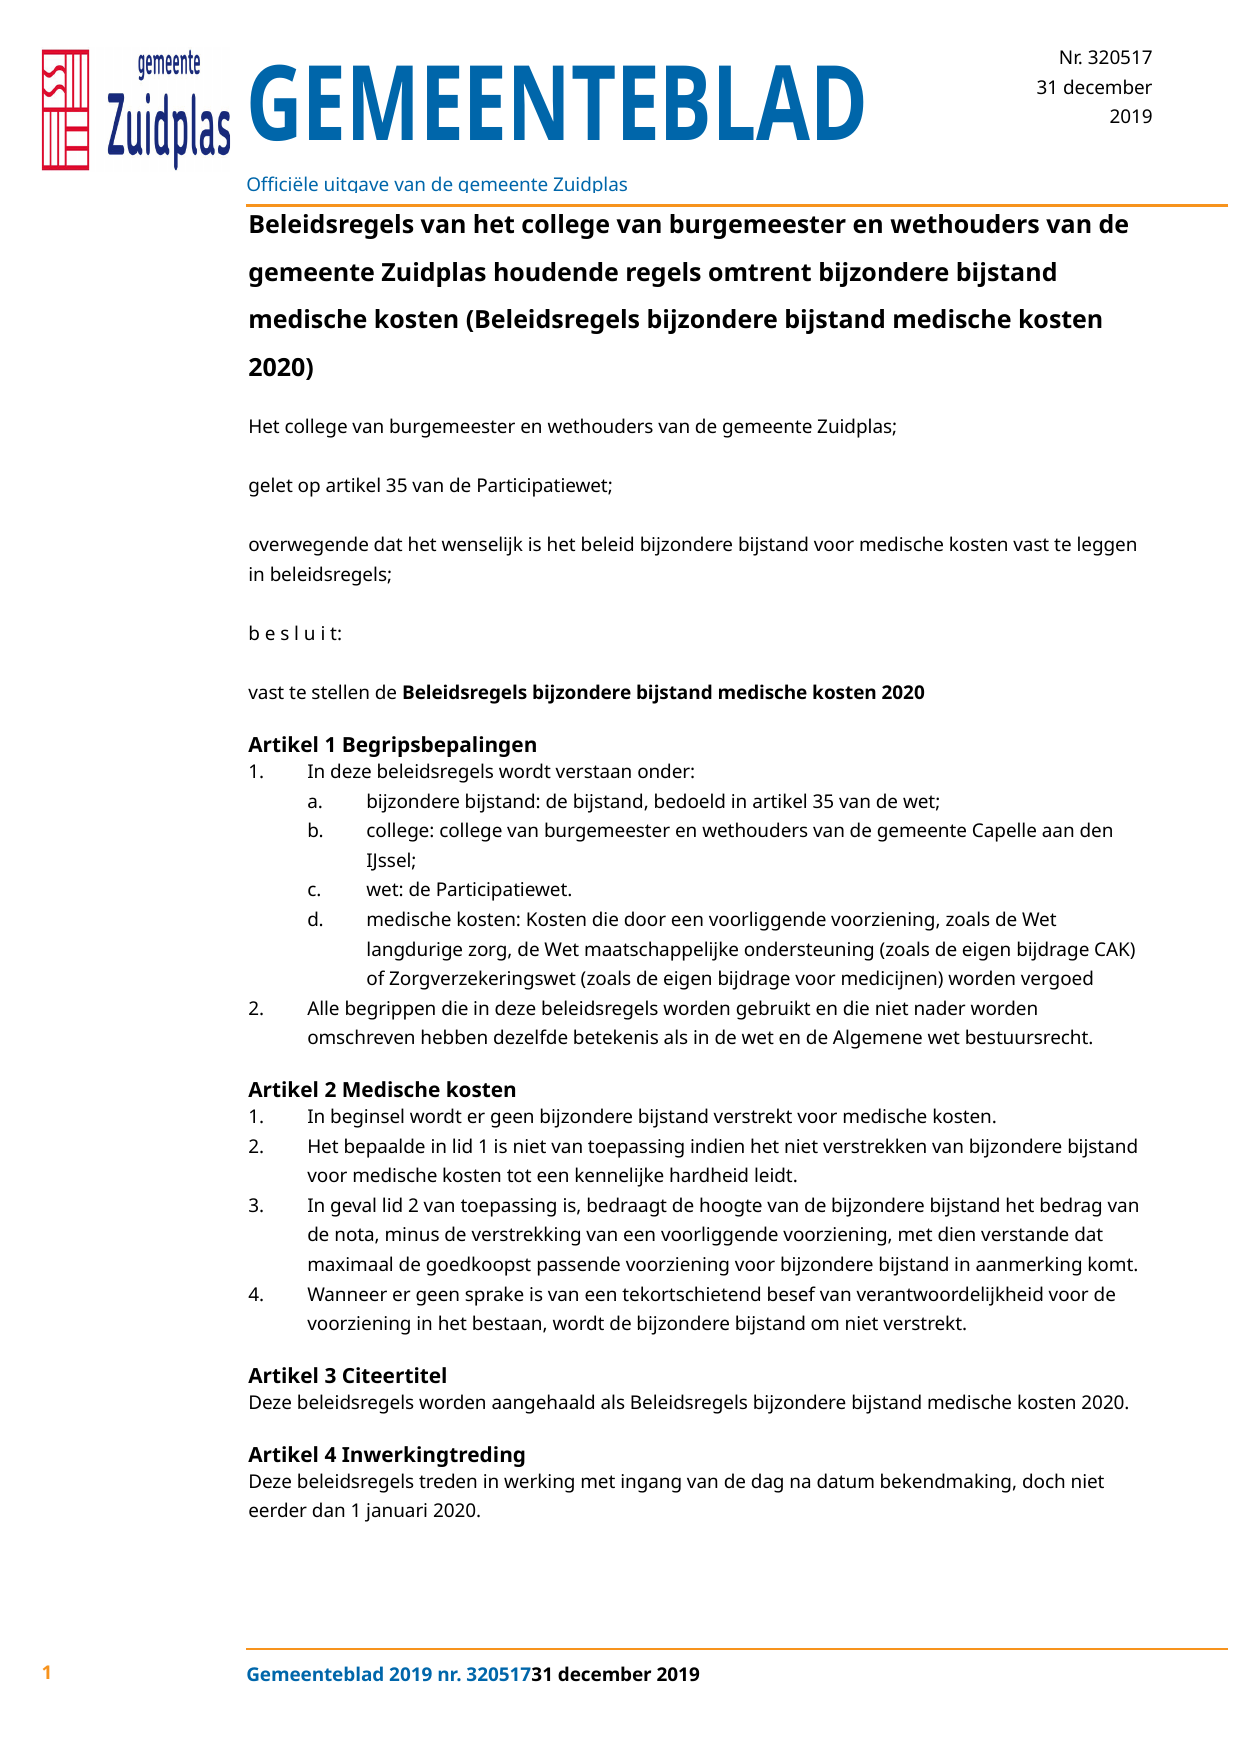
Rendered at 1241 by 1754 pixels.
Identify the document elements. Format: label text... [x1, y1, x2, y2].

text Het college van burgemeester en wethouders van de gemeente Zuidplas; [248, 413, 1152, 439]
list Wanneer er geen sprake is van een tekortschietend besef van verantwoordelijkheid voor de voorziening in het bestaan, wordt de bijzondere bijstand om niet verstrekt. [248, 1281, 1152, 1336]
text Artikel 4 Inwerkingtreding [248, 1440, 1152, 1468]
text vast te stellen de Beleidsregels bijzondere bijstand medische kosten 2020 [248, 679, 1152, 705]
text Deze beleidsregels treden in werking met ingang van de dag na datum bekendmaking, doch niet eerder dan 1 januari 2020. [248, 1468, 1152, 1523]
list medische kosten: Kosten die door een voorliggende voorziening, zoals de Wet langdurige zorg, de Wet maatschappelijke ondersteuning (zoals de eigen bijdrage CAK) of Zorgverzekeringswet (zoals de eigen bijdrage voor medicijnen) worden vergoed [307, 906, 1152, 991]
list In geval lid 2 van toepassing is, bedraagt de hoogte van de bijzondere bijstand het bedrag van de nota, minus de verstrekking van een voorliggende voorziening, met dien verstande dat maximaal de goedkoopst passende voorziening voor bijzondere bijstand in aanmerking komt. [248, 1192, 1152, 1277]
text Artikel 2 Medische kosten [248, 1075, 1152, 1103]
text b e s l u i t: [248, 620, 1152, 646]
list Alle begrippen die in deze beleidsregels worden gebruikt en die niet nader worden omschreven hebben dezelfde betekenis als in de wet en de Algemene wet bestuursrecht. [248, 995, 1152, 1050]
text Artikel 1 Begripsbepalingen [248, 730, 1152, 758]
text Deze beleidsregels worden aangehaald als Beleidsregels bijzondere bijstand medische kosten 2020. [248, 1389, 1152, 1415]
list In deze beleidsregels wordt verstaan onder: [248, 758, 1152, 784]
list In beginsel wordt er geen bijzondere bijstand verstrekt voor medische kosten. [248, 1103, 1152, 1129]
text gelet op artikel 35 van de Participatiewet; [248, 472, 1152, 498]
list bijzondere bijstand: de bijstand, bedoeld in artikel 35 van de wet; [307, 788, 1152, 813]
picture [41, 47, 231, 172]
list wet: de Participatiewet. [307, 877, 1152, 902]
text overwegende dat het wenselijk is het beleid bijzondere bijstand voor medische kosten vast te leggen in beleidsregels; [248, 531, 1152, 587]
list Het bepaalde in lid 1 is niet van toepassing indien het niet verstrekken van bijzondere bijstand voor medische kosten tot een kennelijke hardheid leidt. [248, 1133, 1152, 1188]
text Beleidsregels van het college van burgemeester en wethouders van de gemeente Zuidplas houdende regels omtrent bijzondere bijstand medische kosten (Beleidsregels bijzondere bijstand medische kosten 2020) [248, 207, 1152, 384]
list college: college van burgemeester en wethouders van de gemeente Capelle aan den IJssel; [307, 817, 1152, 873]
text Artikel 3 Citeertitel [248, 1361, 1152, 1389]
